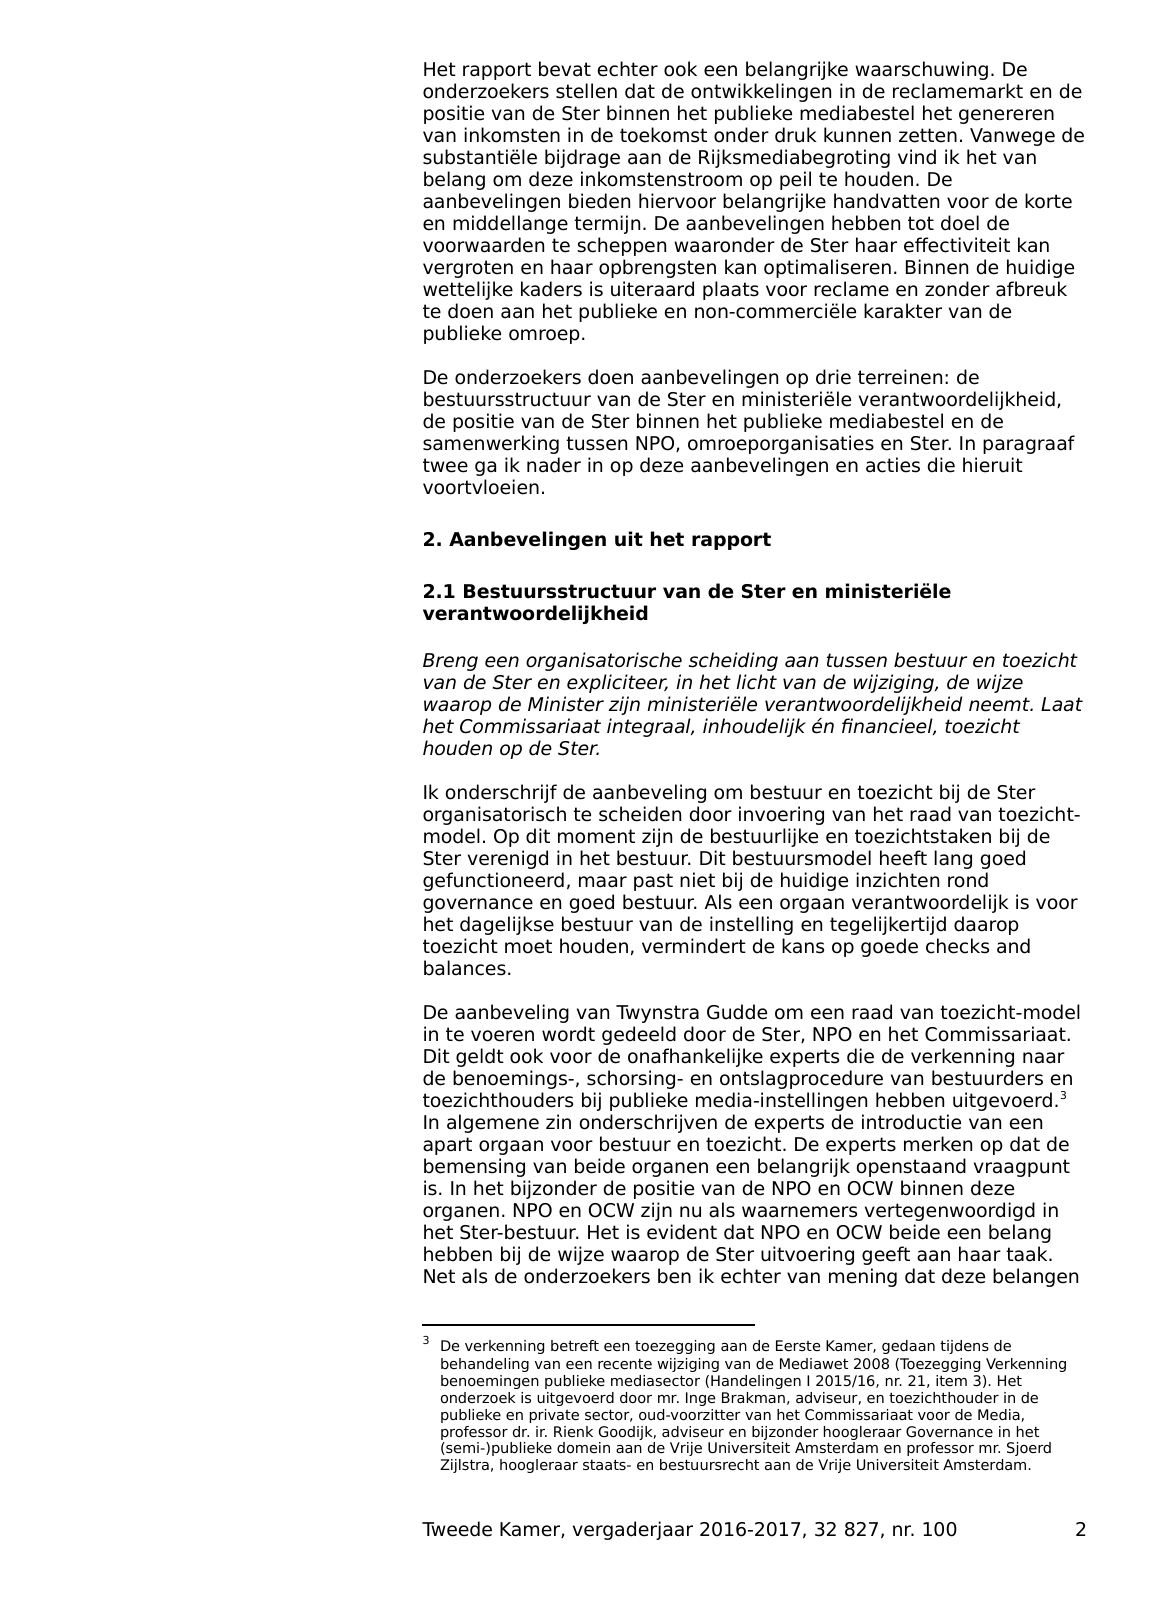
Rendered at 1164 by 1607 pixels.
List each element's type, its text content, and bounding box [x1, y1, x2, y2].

text De onderzoekers doen aanbevelingen op drie terreinen: de bestuursstructuur van de Ster en ministeriële verantwoordelijkheid, de positie van de Ster binnen het publieke mediabestel en de samenwerking tussen NPO, omroeporganisaties en Ster. In paragraaf twee ga ik nader in op deze aanbevelingen en acties die hieruit voortvloeien. [422, 367, 1087, 499]
subtitle 2. Aanbevelingen uit het rapport [422, 529, 1087, 551]
text Ik onderschrijf de aanbeveling om bestuur en toezicht bij de Ster organisatorisch te scheiden door invoering van het raad van toezicht-model. Op dit moment zijn de bestuurlijke en toezichtstaken bij de Ster verenigd in het bestuur. Dit bestuursmodel heeft lang goed gefunctioneerd, maar past niet bij de huidige inzichten rond governance en goed bestuur. Als een orgaan verantwoordelijk is voor het dagelijkse bestuur van de instelling en tegelijkertijd daarop toezicht moet houden, vermindert de kans op goede checks and balances. [422, 782, 1087, 980]
text Het rapport bevat echter ook een belangrijke waarschuwing. De onderzoekers stellen dat de ontwikkelingen in de reclamemarkt en de positie van de Ster binnen het publieke mediabestel het genereren van inkomsten in de toekomst onder druk kunnen zetten. Vanwege de substantiële bijdrage aan de Rijksmediabegroting vind ik het van belang om deze inkomstenstroom op peil te houden. De aanbevelingen bieden hiervoor belangrijke handvatten voor de korte en middellange termijn. De aanbevelingen hebben tot doel de voorwaarden te scheppen waaronder de Ster haar effectiviteit kan vergroten en haar opbrengsten kan optimaliseren. Binnen de huidige wettelijke kaders is uiteraard plaats voor reclame en zonder afbreuk te doen aan het publieke en non-commerciële karakter van de publieke omroep. [422, 59, 1087, 345]
subtitle 2.1 Bestuursstructuur van de Ster en ministeriële verantwoordelijkheid [422, 581, 1087, 625]
text De aanbeveling van Twynstra Gudde om een raad van toezicht-model in te voeren wordt gedeeld door de Ster, NPO en het Commissariaat. Dit geldt ook voor de onafhankelijke experts die de verkenning naar de benoemings-, schorsing- en ontslagprocedure van bestuurders en toezichthouders bij publieke media-instellingen hebben uitgevoerd. In algemene zin onderschrijven de experts de introductie van een apart orgaan voor bestuur en toezicht. De experts merken op dat de bemensing van beide organen een belangrijk openstaand vraagpunt is. In het bijzonder de positie van de NPO en OCW binnen deze organen. NPO en OCW zijn nu als waarnemers vertegenwoordigd in het Ster-bestuur. Het is evident dat NPO en OCW beide een belang hebben bij de wijze waarop de Ster uitvoering geeft aan haar taak. Net als de onderzoekers ben ik echter van mening dat deze belangen [422, 1002, 1087, 1288]
text De verkenning betreft een toezegging aan de Eerste Kamer, gedaan tijdens de behandeling van een recente wijziging van de Mediawet 2008 (Toezegging Verkenning benoemingen publieke mediasector (Handelingen I 2015/16, nr. 21, item 3). Het onderzoek is uitgevoerd door mr. Inge Brakman, adviseur, en toezichthouder in de publieke en private sector, oud-voorzitter van het Commissariaat voor de Media, professor dr. ir. Rienk Goodijk, adviseur en bijzonder hoogleraar Governance in het (semi-)publieke domein aan de Vrije Universiteit Amsterdam en professor mr. Sjoerd Zijlstra, hoogleraar staats- en bestuursrecht aan de Vrije Universiteit Amsterdam. [422, 1334, 1087, 1474]
text Breng een organisatorische scheiding aan tussen bestuur en toezicht van de Ster en expliciteer, in het licht van de wijziging, de wijze waarop de Minister zijn ministeriële verantwoordelijkheid neemt. Laat het Commissariaat integraal, inhoudelijk én financieel, toezicht houden op de Ster. [422, 650, 1087, 760]
